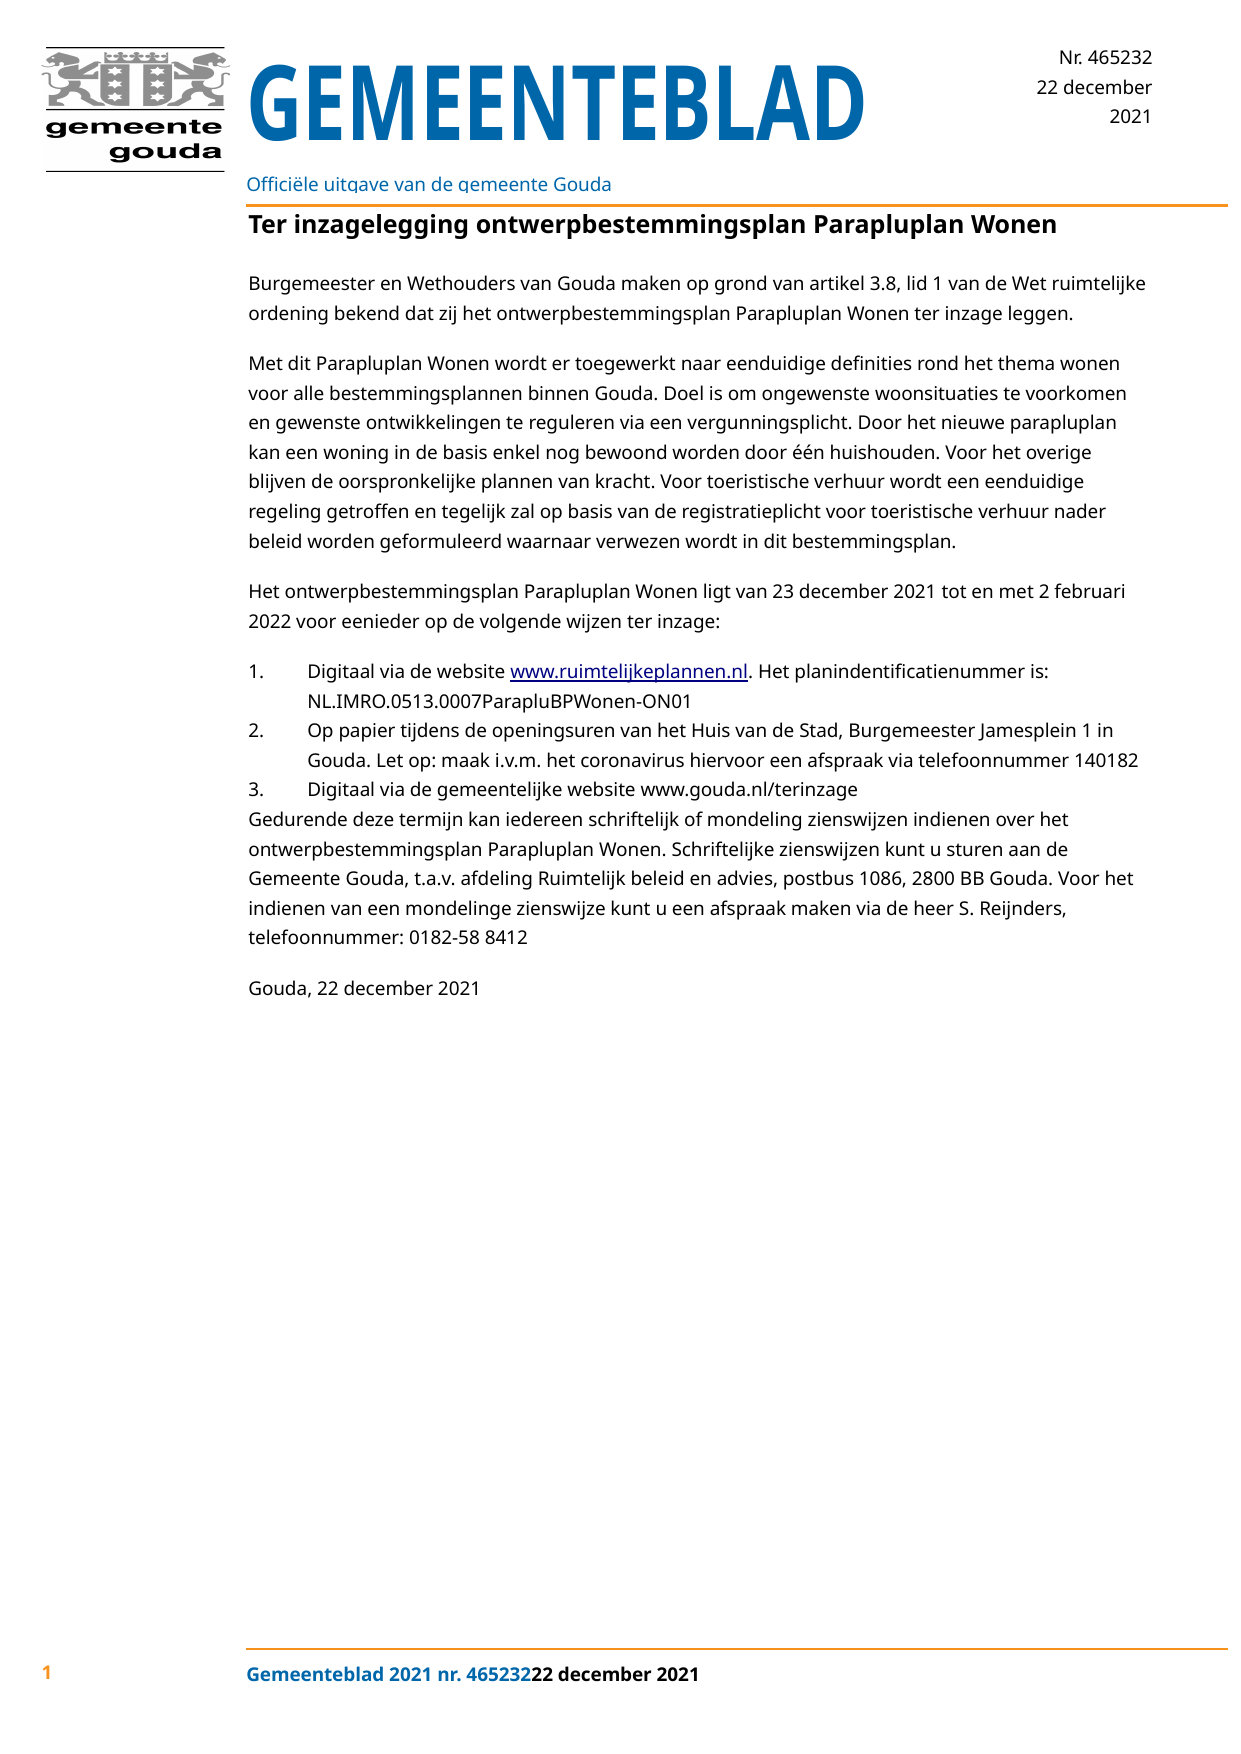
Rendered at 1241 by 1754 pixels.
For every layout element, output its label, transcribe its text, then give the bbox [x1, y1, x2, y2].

list Op papier tijdens de openingsuren van het Huis van de Stad, Burgemeester Jamesplein 1 in Gouda. Let op: maak i.v.m. het coronavirus hiervoor een afspraak via telefoonnummer 140182 [248, 717, 1152, 773]
list Digitaal via de gemeentelijke website www.gouda.nl/terinzage [248, 777, 1152, 802]
text Het ontwerpbestemmingsplan Parapluplan Wonen ligt van 23 december 2021 tot en met 2 februari 2022 voor eenieder op de volgende wijzen ter inzage: [248, 578, 1152, 633]
text Ter inzagelegging ontwerpbestemmingsplan Parapluplan Wonen [248, 207, 1152, 241]
text Gedurende deze termijn kan iedereen schriftelijk of mondeling zienswijzen indienen over het ontwerpbestemmingsplan Parapluplan Wonen. Schriftelijke zienswijzen kunt u sturen aan de Gemeente Gouda, t.a.v. afdeling Ruimtelijk beleid en advies, postbus 1086, 2800 BB Gouda. Voor het indienen van een mondelinge zienswijze kunt u een afspraak maken via de heer S. Reijnders, telefoonnummer: 0182-58 8412 [248, 806, 1152, 950]
list Digitaal via de website www.ruimtelijkeplannen.nl. Het planindentificatienummer is: NL.IMRO.0513.0007ParapluBPWonen-ON01 [248, 658, 1152, 713]
text Gouda, 22 december 2021 [248, 975, 1152, 1001]
picture [41, 47, 231, 172]
text Met dit Parapluplan Wonen wordt er toegewerkt naar eenduidige definities rond het thema wonen voor alle bestemmingsplannen binnen Gouda. Doel is om ongewenste woonsituaties te voorkomen en gewenste ontwikkelingen te reguleren via een vergunningsplicht. Door het nieuwe parapluplan kan een woning in de basis enkel nog bewoond worden door één huishouden. Voor het overige blijven de oorspronkelijke plannen van kracht. Voor toeristische verhuur wordt een eenduidige regeling getroffen en tegelijk zal op basis van de registratieplicht voor toeristische verhuur nader beleid worden geformuleerd waarnaar verwezen wordt in dit bestemmingsplan. [248, 350, 1152, 553]
text Burgemeester en Wethouders van Gouda maken op grond van artikel 3.8, lid 1 van de Wet ruimtelijke ordening bekend dat zij het ontwerpbestemmingsplan Parapluplan Wonen ter inzage leggen. [248, 270, 1152, 326]
